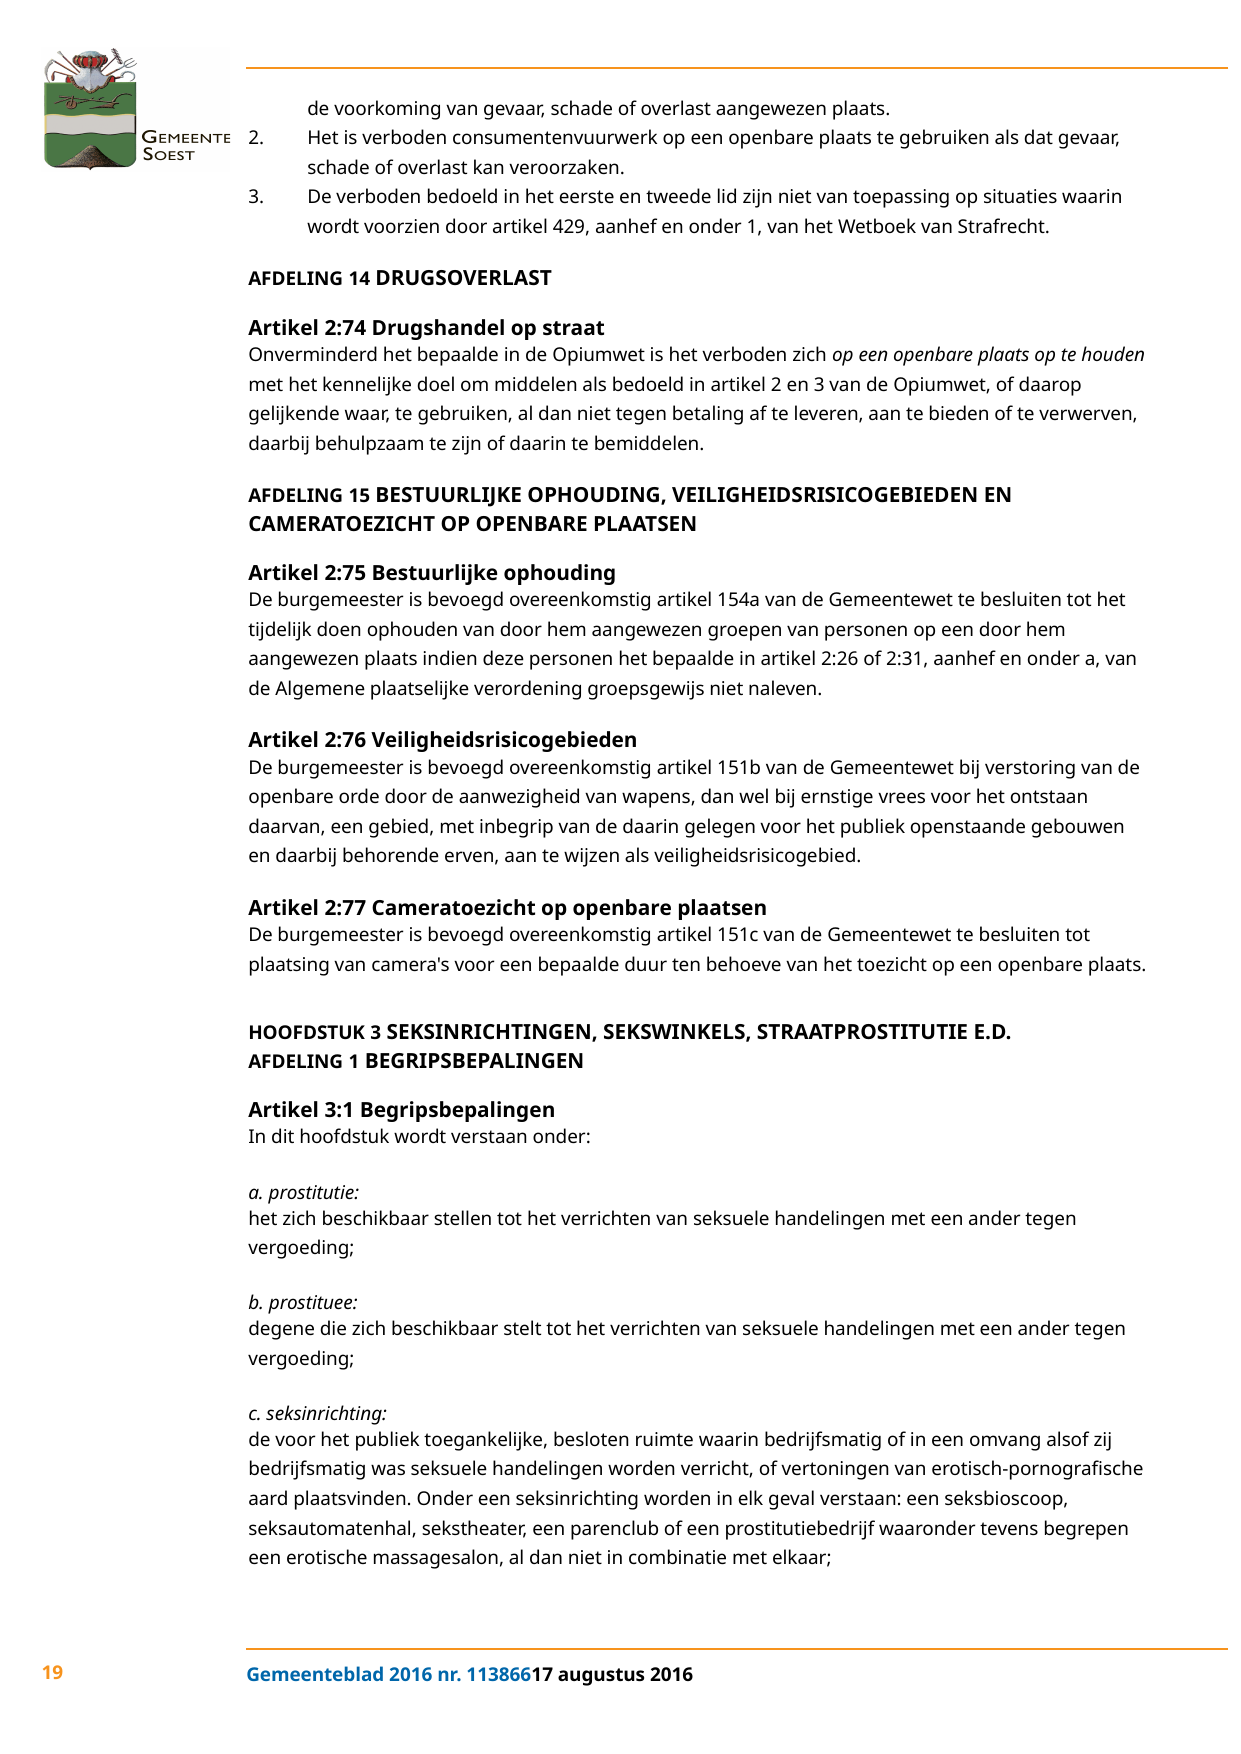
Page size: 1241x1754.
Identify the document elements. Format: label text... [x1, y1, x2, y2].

text Artikel 2:77 Cameratoezicht op openbare plaatsen [248, 893, 1152, 922]
text Artikel 3:1 Begripsbepalingen [248, 1095, 1152, 1124]
text b. prostituee: [248, 1289, 1152, 1315]
list de voorkoming van gevaar, schade of overlast aangewezen plaats. [248, 95, 1152, 121]
text Artikel 2:75 Bestuurlijke ophouding [248, 558, 1152, 586]
text a. prostitutie: [248, 1179, 1152, 1205]
text AFDELING 15 BESTUURLIJKE OPHOUDING, VEILIGHEIDSRISICOGEBIEDEN EN CAMERATOEZICHT OP OPENBARE PLAATSEN [248, 480, 1152, 537]
text AFDELING 1 BEGRIPSBEPALINGEN [248, 1046, 1152, 1074]
text De burgemeester is bevoegd overeenkomstig artikel 151c van de Gemeentewet te besluiten tot plaatsing van camera's voor een bepaalde duur ten behoeve van het toezicht op een openbare plaats. [248, 922, 1152, 977]
text c. seksinrichting: [248, 1400, 1152, 1426]
text Artikel 2:74 Drugshandel op straat [248, 313, 1152, 341]
text AFDELING 14 DRUGSOVERLAST [248, 263, 1152, 292]
text De burgemeester is bevoegd overeenkomstig artikel 151b van de Gemeentewet bij verstoring van de openbare orde door de aanwezigheid van wapens, dan wel bij ernstige vrees voor het ontstaan daarvan, een gebied, met inbegrip van de daarin gelegen voor het publiek openstaande gebouwen en daarbij behorende erven, aan te wijzen als veiligheidsrisicogebied. [248, 754, 1152, 868]
picture [41, 47, 231, 172]
text het zich beschikbaar stellen tot het verrichten van seksuele handelingen met een ander tegen vergoeding; [248, 1205, 1152, 1260]
list De verboden bedoeld in het eerste en tweede lid zijn niet van toepassing op situaties waarin wordt voorzien door artikel 429, aanhef en onder 1, van het Wetboek van Strafrecht. [248, 183, 1152, 239]
text Artikel 2:76 Veiligheidsrisicogebieden [248, 726, 1152, 754]
text HOOFDSTUK 3 SEKSINRICHTINGEN, SEKSWINKELS, STRAATPROSTITUTIE E.D. [248, 1017, 1152, 1046]
text De burgemeester is bevoegd overeenkomstig artikel 154a van de Gemeentewet te besluiten tot het tijdelijk doen ophouden van door hem aangewezen groepen van personen op een door hem aangewezen plaats indien deze personen het bepaalde in artikel 2:26 of 2:31, aanhef en onder a, van de Algemene plaatselijke verordening groepsgewijs niet naleven. [248, 586, 1152, 701]
text degene die zich beschikbaar stelt tot het verrichten van seksuele handelingen met een ander tegen vergoeding; [248, 1315, 1152, 1371]
text In dit hoofdstuk wordt verstaan onder: [248, 1124, 1152, 1149]
text Onverminderd het bepaalde in de Opiumwet is het verboden zich op een openbare plaats op te houden met het kennelijke doel om middelen als bedoeld in artikel 2 en 3 van de Opiumwet, of daarop gelijkende waar, te gebruiken, al dan niet tegen betaling af te leveren, aan te bieden of te verwerven, daarbij behulpzaam te zijn of daarin te bemiddelen. [248, 341, 1152, 456]
list Het is verboden consumentenvuurwerk op een openbare plaats te gebruiken als dat gevaar, schade of overlast kan veroorzaken. [248, 124, 1152, 180]
text de voor het publiek toegankelijke, besloten ruimte waarin bedrijfsmatig of in een omvang alsof zij bedrijfsmatig was seksuele handelingen worden verricht, of vertoningen van erotisch-pornografische aard plaatsvinden. Onder een seksinrichting worden in elk geval verstaan: een seksbioscoop, seksautomatenhal, sekstheater, een parenclub of een prostitutiebedrijf waaronder tevens begrepen een erotische massagesalon, al dan niet in combinatie met elkaar; [248, 1426, 1152, 1570]
